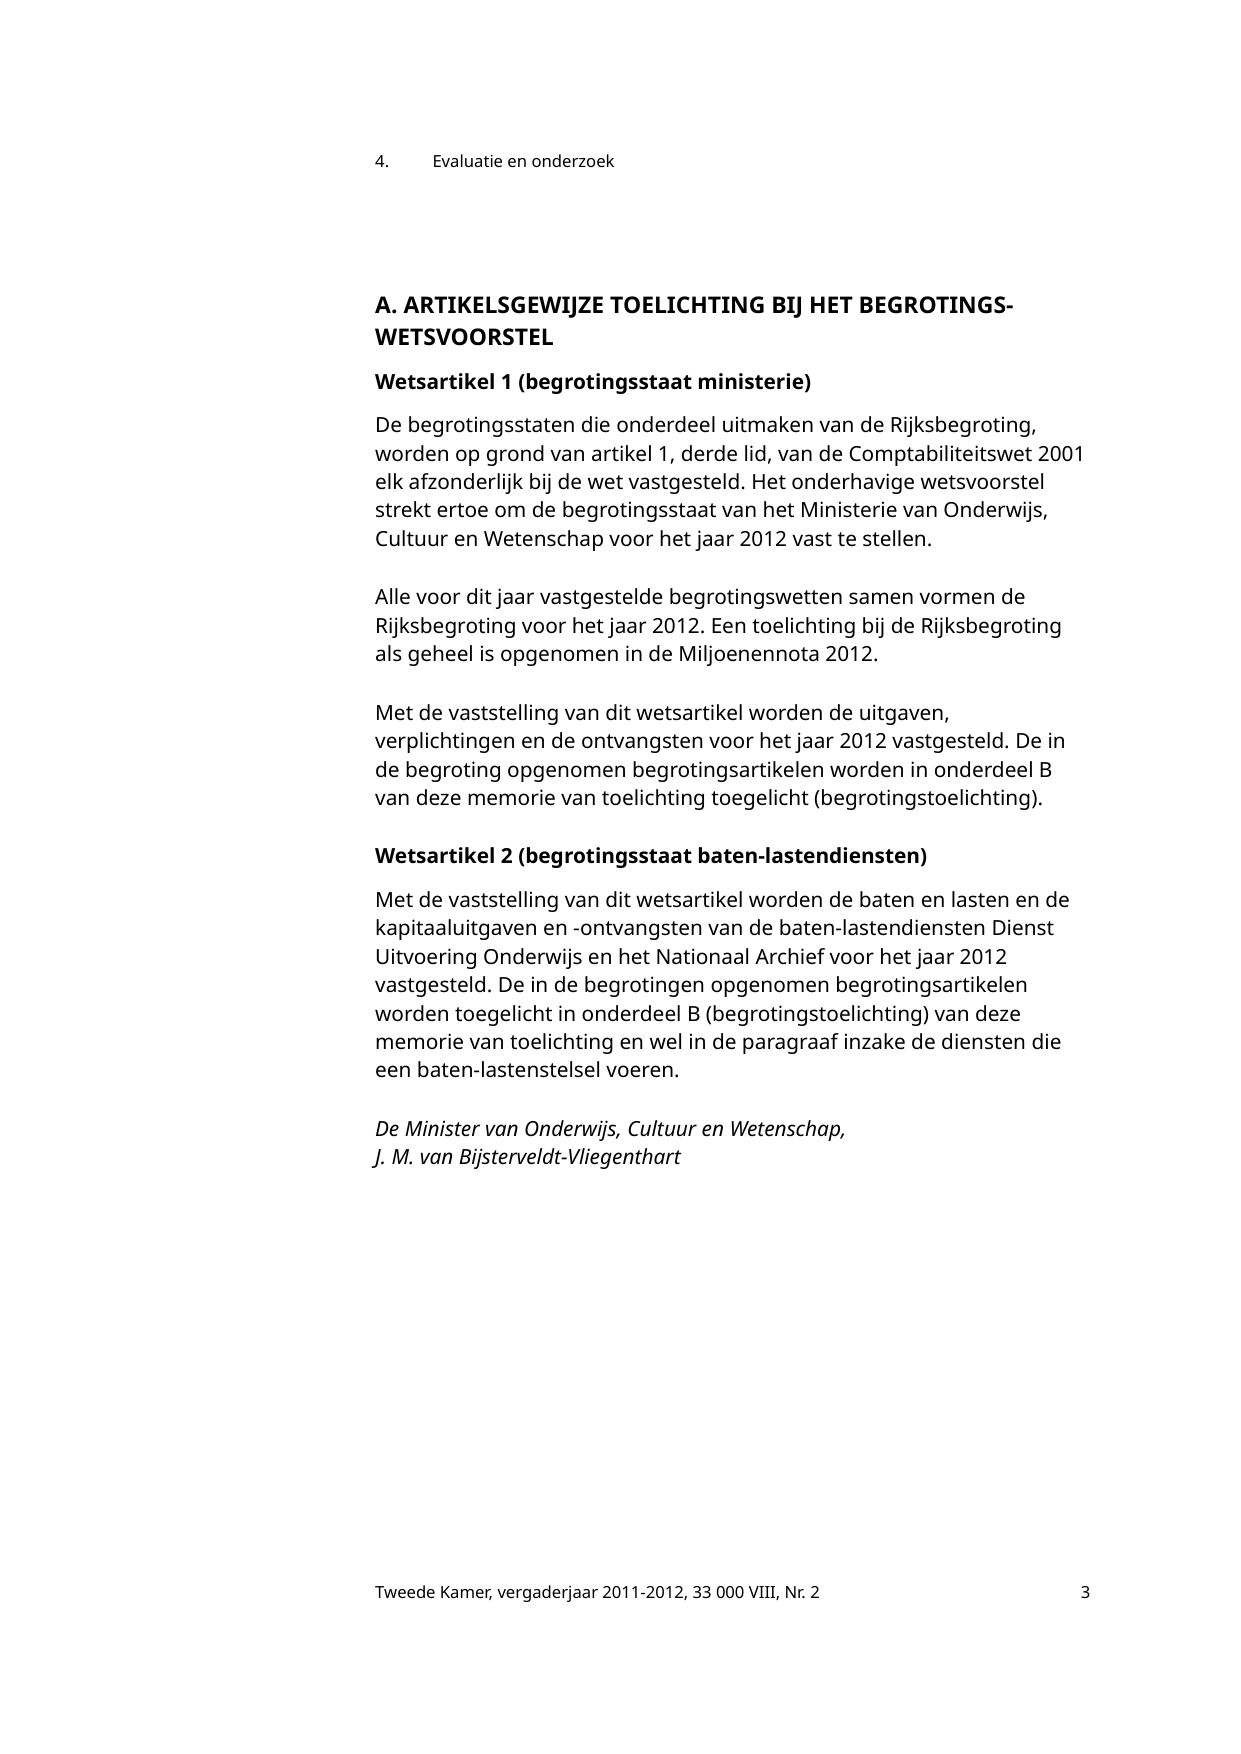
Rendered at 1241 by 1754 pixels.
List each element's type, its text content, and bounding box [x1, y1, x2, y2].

subtitle A. ARTIKELSGEWIJZE TOELICHTING BIJ HET BEGROTINGS-WETSVOORSTEL [375, 289, 1090, 352]
text J. M. van Bijsterveldt-Vliegenthart [375, 1142, 1090, 1171]
text Met de vaststelling van dit wetsartikel worden de baten en lasten en de kapitaaluitgaven en -ontvangsten van de baten-lastendiensten Dienst Uitvoering Onderwijs en het Nationaal Archief voor het jaar 2012 vastgesteld. De in de begrotingen opgenomen begrotingsartikelen worden toegelicht in onderdeel B (begrotingstoelichting) van deze memorie van toelichting en wel in de paragraaf inzake de diensten die een baten-lastenstelsel voeren. [375, 885, 1090, 1084]
text De Minister van Onderwijs, Cultuur en Wetenschap, [375, 1114, 1090, 1142]
table_cell [1026, 150, 1090, 208]
table_cell 4. [375, 150, 432, 208]
text Wetsartikel 2 (begrotingsstaat baten-lastendiensten) [375, 842, 1090, 870]
text Met de vaststelling van dit wetsartikel worden de uitgaven, verplichtingen en de ontvangsten voor het jaar 2012 vastgesteld. De in de begroting opgenomen begrotingsartikelen worden in onderdeel B van deze memorie van toelichting toegelicht (begrotingstoelichting). [375, 698, 1090, 812]
text De begrotingsstaten die onderdeel uitmaken van de Rijksbegroting, worden op grond van artikel 1, derde lid, van de Comptabiliteitswet 2001 elk afzonderlijk bij de wet vastgesteld. Het onderhavige wetsvoorstel strekt ertoe om de begrotingsstaat van het Ministerie van Onderwijs, Cultuur en Wetenschap voor het jaar 2012 vast te stellen. [375, 410, 1090, 552]
text Wetsartikel 1 (begrotingsstaat ministerie) [375, 367, 1090, 395]
text Alle voor dit jaar vastgestelde begrotingswetten samen vormen de Rijksbegroting voor het jaar 2012. Een toelichting bij de Rijksbegroting als geheel is opgenomen in de Miljoenennota 2012. [375, 582, 1090, 668]
table_cell Evaluatie en onderzoek [432, 150, 1026, 208]
